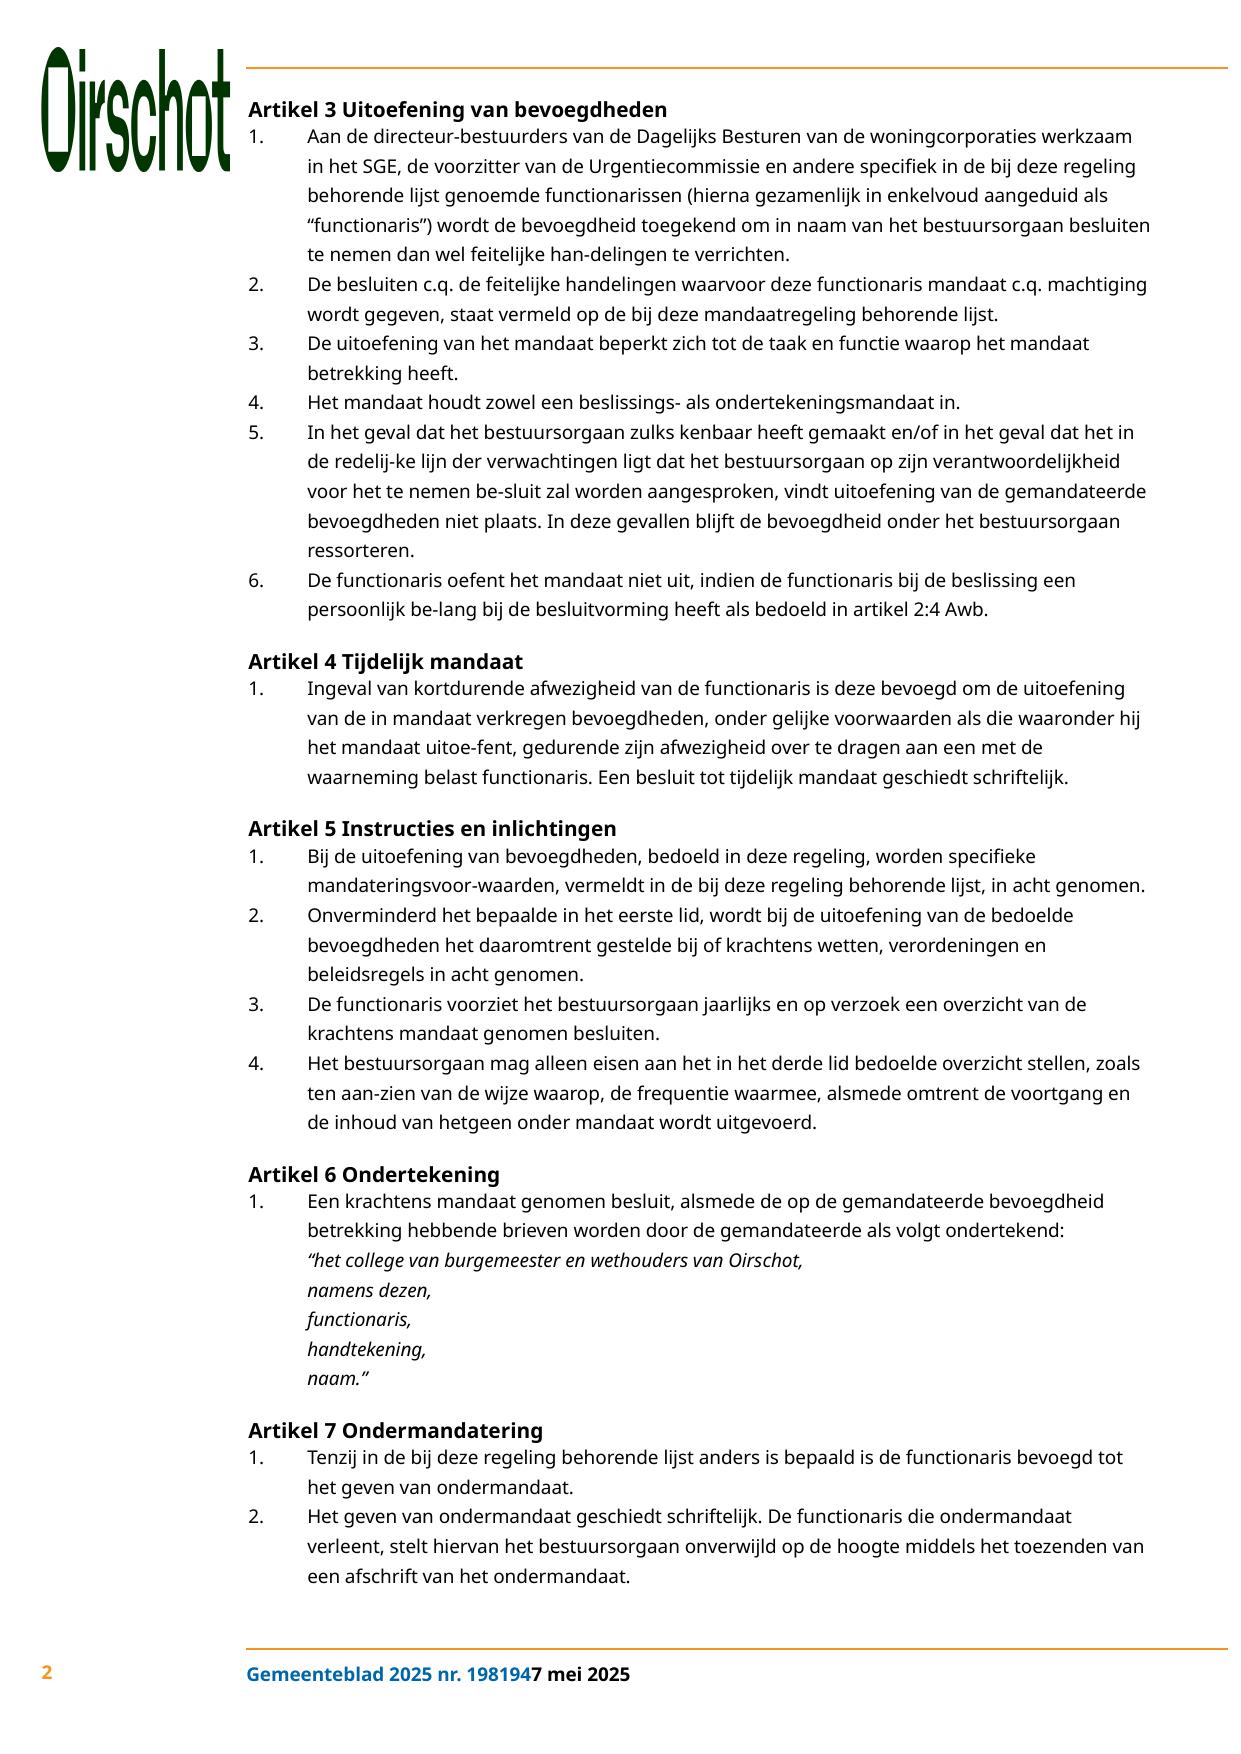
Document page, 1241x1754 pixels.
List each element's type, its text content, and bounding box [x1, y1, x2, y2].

list namens dezen, [248, 1277, 1152, 1303]
list Het mandaat houdt zowel een beslissings- als ondertekeningsmandaat in. [248, 389, 1152, 415]
picture [41, 47, 231, 172]
list functionaris, [248, 1306, 1152, 1332]
text Artikel 3 Uitoefening van bevoegdheden [248, 95, 1152, 123]
list Het bestuursorgaan mag alleen eisen aan het in het derde lid bedoelde overzicht stellen, zoals ten aan-zien van de wijze waarop, de frequentie waarmee, alsmede omtrent de voortgang en de inhoud van hetgeen onder mandaat wordt uitgevoerd. [248, 1050, 1152, 1135]
list De functionaris oefent het mandaat niet uit, indien de functionaris bij de beslissing een persoonlijk be-lang bij de besluitvorming heeft als bedoeld in artikel 2:4 Awb. [248, 567, 1152, 622]
text Artikel 4 Tijdelijk mandaat [248, 647, 1152, 675]
list handtekening, [248, 1336, 1152, 1362]
list In het geval dat het bestuursorgaan zulks kenbaar heeft gemaakt en/of in het geval dat het in de redelij-ke lijn der verwachtingen ligt dat het bestuursorgaan op zijn verantwoordelijkheid voor het te nemen be-sluit zal worden aangesproken, vindt uitoefening van de gemandateerde bevoegdheden niet plaats. In deze gevallen blijft de bevoegdheid onder het bestuursorgaan ressorteren. [248, 419, 1152, 563]
list Onverminderd het bepaalde in het eerste lid, wordt bij de uitoefening van de bedoelde bevoegdheden het daaromtrent gestelde bij of krachtens wetten, verordeningen en beleidsregels in acht genomen. [248, 902, 1152, 987]
list De besluiten c.q. de feitelijke handelingen waarvoor deze functionaris mandaat c.q. machtiging wordt gegeven, staat vermeld op de bij deze mandaatregeling behorende lijst. [248, 271, 1152, 326]
list Aan de directeur-bestuurders van de Dagelijks Besturen van de woningcorporaties werkzaam in het SGE, de voorzitter van de Urgentiecommissie en andere specifiek in de bij deze regeling behorende lijst genoemde functionarissen (hierna gezamenlijk in enkelvoud aangeduid als “functionaris”) wordt de bevoegdheid toegekend om in naam van het bestuursorgaan besluiten te nemen dan wel feitelijke han-delingen te verrichten. [248, 123, 1152, 267]
list De functionaris voorziet het bestuursorgaan jaarlijks en op verzoek een overzicht van de krachtens mandaat genomen besluiten. [248, 991, 1152, 1046]
text Artikel 5 Instructies en inlichtingen [248, 814, 1152, 843]
list “het college van burgemeester en wethouders van Oirschot, [248, 1247, 1152, 1273]
list Het geven van ondermandaat geschiedt schriftelijk. De functionaris die ondermandaat verleent, stelt hiervan het bestuursorgaan onverwijld op de hoogte middels het toezenden van een afschrift van het ondermandaat. [248, 1504, 1152, 1588]
list Ingeval van kortdurende afwezigheid van de functionaris is deze bevoegd om de uitoefening van de in mandaat verkregen bevoegdheden, onder gelijke voorwaarden als die waaronder hij het mandaat uitoe-fent, gedurende zijn afwezigheid over te dragen aan een met de waarneming belast functionaris. Een besluit tot tijdelijk mandaat geschiedt schriftelijk. [248, 675, 1152, 790]
list Tenzij in de bij deze regeling behorende lijst anders is bepaald is de functionaris bevoegd tot het geven van ondermandaat. [248, 1444, 1152, 1500]
list Bij de uitoefening van bevoegdheden, bedoeld in deze regeling, worden specifieke mandateringsvoor-waarden, vermeldt in de bij deze regeling behorende lijst, in acht genomen. [248, 843, 1152, 898]
text Artikel 7 Ondermandatering [248, 1416, 1152, 1444]
list naam.” [248, 1366, 1152, 1391]
text Artikel 6 Ondertekening [248, 1160, 1152, 1188]
list Een krachtens mandaat genomen besluit, alsmede de op de gemandateerde bevoegdheid betrekking hebbende brieven worden door de gemandateerde als volgt ondertekend: [248, 1188, 1152, 1243]
list De uitoefening van het mandaat beperkt zich tot de taak en functie waarop het mandaat betrekking heeft. [248, 330, 1152, 386]
